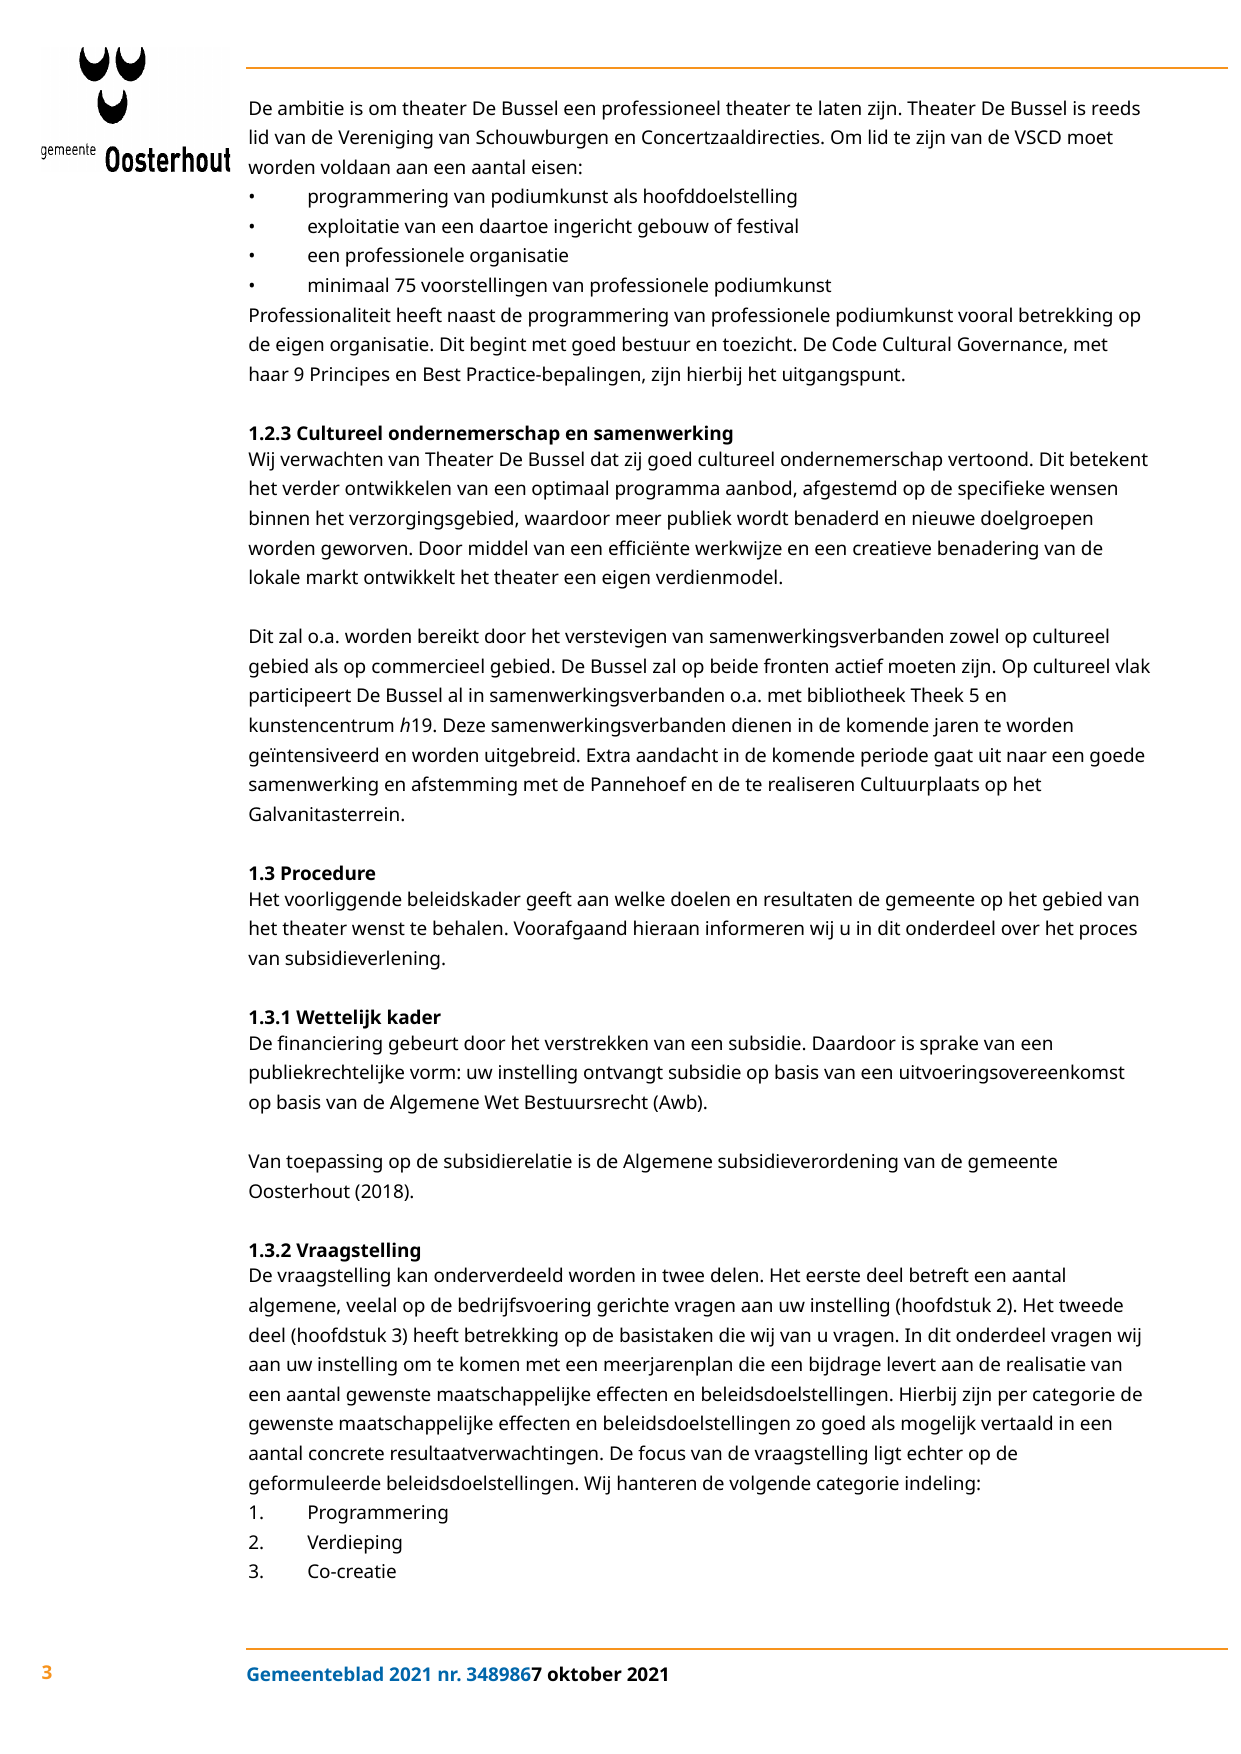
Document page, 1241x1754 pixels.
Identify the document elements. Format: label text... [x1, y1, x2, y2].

list Verdieping [248, 1529, 1152, 1555]
list minimaal 75 voorstellingen van professionele podiumkunst [248, 272, 1152, 298]
list programmering van podiumkunst als hoofddoelstelling [248, 183, 1152, 209]
list exploitatie van een daartoe ingericht gebouw of festival [248, 213, 1152, 239]
text De financiering gebeurt door het verstrekken van een subsidie. Daardoor is sprake van een publiekrechtelijke vorm: uw instelling ontvangt subsidie op basis van een uitvoeringsovereenkomst op basis van de Algemene Wet Bestuursrecht (Awb). [248, 1030, 1152, 1115]
text Van toepassing op de subsidierelatie is de Algemene subsidieverordening van de gemeente Oosterhout (2018). [248, 1148, 1152, 1203]
text Wij verwachten van Theater De Bussel dat zij goed cultureel ondernemerschap vertoond. Dit betekent het verder ontwikkelen van een optimaal programma aanbod, afgestemd op de specifieke wensen binnen het verzorgingsgebied, waardoor meer publiek wordt benaderd en nieuwe doelgroepen worden geworven. Door middel van een efficiënte werkwijze en een creatieve benadering van de lokale markt ontwikkelt het theater een eigen verdienmodel. [248, 446, 1152, 590]
text 1.3.2 Vraagstelling [248, 1237, 1152, 1263]
list Co-creatie [248, 1558, 1152, 1584]
text Het voorliggende beleidskader geeft aan welke doelen en resultaten de gemeente op het gebied van het theater wenst te behalen. Voorafgaand hieraan informeren wij u in dit onderdeel over het proces van subsidieverlening. [248, 886, 1152, 971]
text Professionaliteit heeft naast de programmering van professionele podiumkunst vooral betrekking op de eigen organisatie. Dit begint met goed bestuur en toezicht. De Code Cultural Governance, met haar 9 Principes en Best Practice-bepalingen, zijn hierbij het uitgangspunt. [248, 302, 1152, 387]
text 1.2.3 Cultureel ondernemerschap en samenwerking [248, 420, 1152, 446]
list Programmering [248, 1499, 1152, 1525]
list een professionele organisatie [248, 243, 1152, 268]
text De ambitie is om theater De Bussel een professioneel theater te laten zijn. Theater De Bussel is reeds lid van de Vereniging van Schouwburgen en Concertzaaldirecties. Om lid te zijn van de VSCD moet worden voldaan aan een aantal eisen: [248, 95, 1152, 180]
text Dit zal o.a. worden bereikt door het verstevigen van samenwerkingsverbanden zowel op cultureel gebied als op commercieel gebied. De Bussel zal op beide fronten actief moeten zijn. Op cultureel vlak participeert De Bussel al in samenwerkingsverbanden o.a. met bibliotheek Theek 5 en kunstencentrum h19. Deze samenwerkingsverbanden dienen in de komende jaren te worden geïntensiveerd en worden uitgebreid. Extra aandacht in de komende periode gaat uit naar een goede samenwerking en afstemming met de Pannehoef en de te realiseren Cultuurplaats op het Galvanitasterrein. [248, 623, 1152, 827]
text De vraagstelling kan onderverdeeld worden in twee delen. Het eerste deel betreft een aantal algemene, veelal op de bedrijfsvoering gerichte vragen aan uw instelling (hoofdstuk 2). Het tweede deel (hoofdstuk 3) heeft betrekking op de basistaken die wij van u vragen. In dit onderdeel vragen wij aan uw instelling om te komen met een meerjarenplan die een bijdrage levert aan de realisatie van een aantal gewenste maatschappelijke effecten en beleidsdoelstellingen. Hierbij zijn per categorie de gewenste maatschappelijke effecten en beleidsdoelstellingen zo goed als mogelijk vertaald in een aantal concrete resultaatverwachtingen. De focus van de vraagstelling ligt echter op de geformuleerde beleidsdoelstellingen. Wij hanteren de volgende categorie indeling: [248, 1263, 1152, 1496]
text 1.3.1 Wettelijk kader [248, 1004, 1152, 1030]
picture [41, 47, 231, 172]
text 1.3 Procedure [248, 860, 1152, 886]
